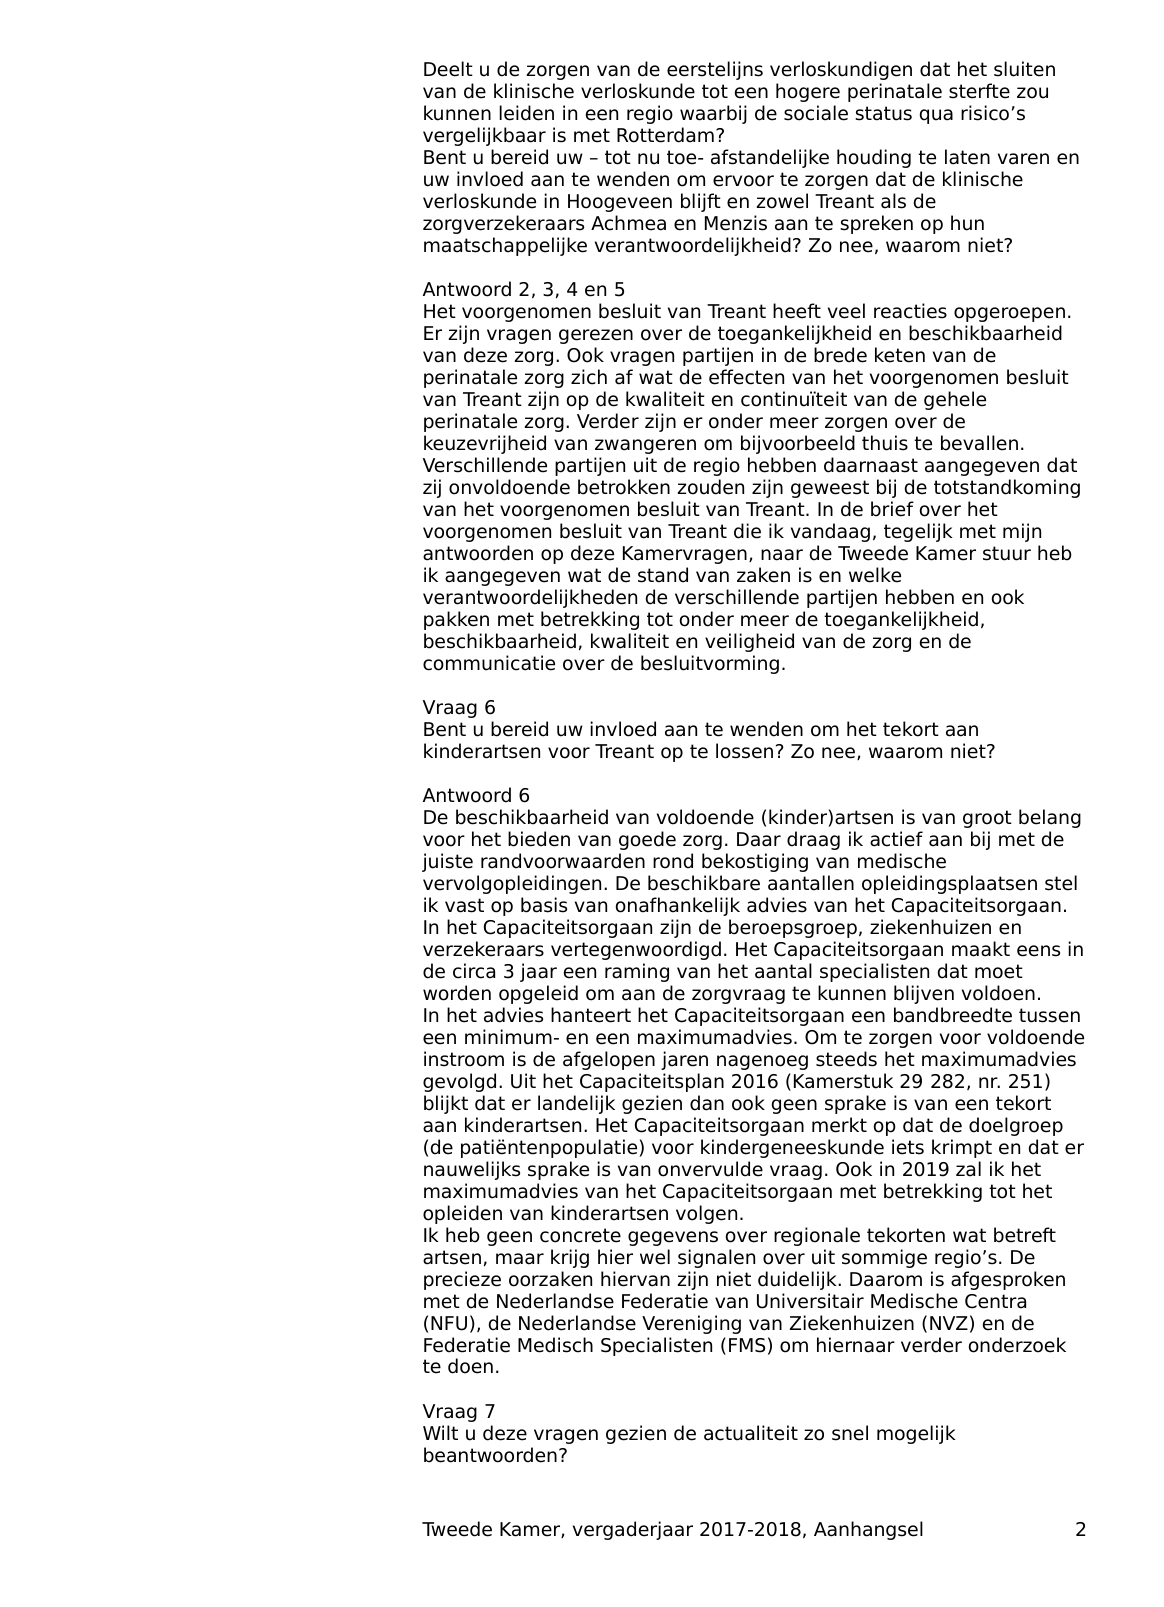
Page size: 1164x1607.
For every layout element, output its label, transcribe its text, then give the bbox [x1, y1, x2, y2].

text Bent u bereid uw invloed aan te wenden om het tekort aan kinderartsen voor Treant op te lossen? Zo nee, waarom niet? [422, 719, 1087, 763]
text Wilt u deze vragen gezien de actualiteit zo snel mogelijk beantwoorden? [422, 1423, 1087, 1467]
text Het voorgenomen besluit van Treant heeft veel reacties opgeroepen. Er zijn vragen gerezen over de toegankelijkheid en beschikbaarheid van deze zorg. Ook vragen partijen in de brede keten van de perinatale zorg zich af wat de effecten van het voorgenomen besluit van Treant zijn op de kwaliteit en continuïteit van de gehele perinatale zorg. Verder zijn er onder meer zorgen over de keuzevrijheid van zwangeren om bijvoorbeeld thuis te bevallen. Verschillende partijen uit de regio hebben daarnaast aangegeven dat zij onvoldoende betrokken zouden zijn geweest bij de totstandkoming van het voorgenomen besluit van Treant. In de brief over het voorgenomen besluit van Treant die ik vandaag, tegelijk met mijn antwoorden op deze Kamervragen, naar de Tweede Kamer stuur heb ik aangegeven wat de stand van zaken is en welke verantwoordelijkheden de verschillende partijen hebben en ook pakken met betrekking tot onder meer de toegankelijkheid, beschikbaarheid, kwaliteit en veiligheid van de zorg en de communicatie over de besluitvorming. [422, 301, 1087, 675]
text Ik heb geen concrete gegevens over regionale tekorten wat betreft artsen, maar krijg hier wel signalen over uit sommige regio’s. De precieze oorzaken hiervan zijn niet duidelijk. Daarom is afgesproken met de Nederlandse Federatie van Universitair Medische Centra (NFU), de Nederlandse Vereniging van Ziekenhuizen (NVZ) en de Federatie Medisch Specialisten (FMS) om hiernaar verder onderzoek te doen. [422, 1224, 1087, 1378]
text Antwoord 6 [422, 785, 1087, 807]
text Vraag 6 [422, 697, 1087, 719]
text In het advies hanteert het Capaciteitsorgaan een bandbreedte tussen een minimum- en een maximumadvies. Om te zorgen voor voldoende instroom is de afgelopen jaren nagenoeg steeds het maximumadvies gevolgd. Uit het Capaciteitsplan 2016 (Kamerstuk 29 282, nr. 251) blijkt dat er landelijk gezien dan ook geen sprake is van een tekort aan kinderartsen. Het Capaciteitsorgaan merkt op dat de doelgroep (de patiëntenpopulatie) voor kindergeneeskunde iets krimpt en dat er nauwelijks sprake is van onvervulde vraag. Ook in 2019 zal ik het maximumadvies van het Capaciteitsorgaan met betrekking tot het opleiden van kinderartsen volgen. [422, 1005, 1087, 1224]
text Vraag 7 [422, 1401, 1087, 1423]
text De beschikbaarheid van voldoende (kinder)artsen is van groot belang voor het bieden van goede zorg. Daar draag ik actief aan bij met de juiste randvoorwaarden rond bekostiging van medische vervolgopleidingen. De beschikbare aantallen opleidingsplaatsen stel ik vast op basis van onafhankelijk advies van het Capaciteitsorgaan. In het Capaciteitsorgaan zijn de beroepsgroep, ziekenhuizen en verzekeraars vertegenwoordigd. Het Capaciteitsorgaan maakt eens in de circa 3 jaar een raming van het aantal specialisten dat moet worden opgeleid om aan de zorgvraag te kunnen blijven voldoen. [422, 807, 1087, 1005]
text Antwoord 2, 3, 4 en 5 [422, 279, 1087, 301]
text Deelt u de zorgen van de eerstelijns verloskundigen dat het sluiten van de klinische verloskunde tot een hogere perinatale sterfte zou kunnen leiden in een regio waarbij de sociale status qua risico’s vergelijkbaar is met Rotterdam? [422, 59, 1087, 147]
text Bent u bereid uw – tot nu toe- afstandelijke houding te laten varen en uw invloed aan te wenden om ervoor te zorgen dat de klinische verloskunde in Hoogeveen blijft en zowel Treant als de zorgverzekeraars Achmea en Menzis aan te spreken op hun maatschappelijke verantwoordelijkheid? Zo nee, waarom niet? [422, 147, 1087, 257]
